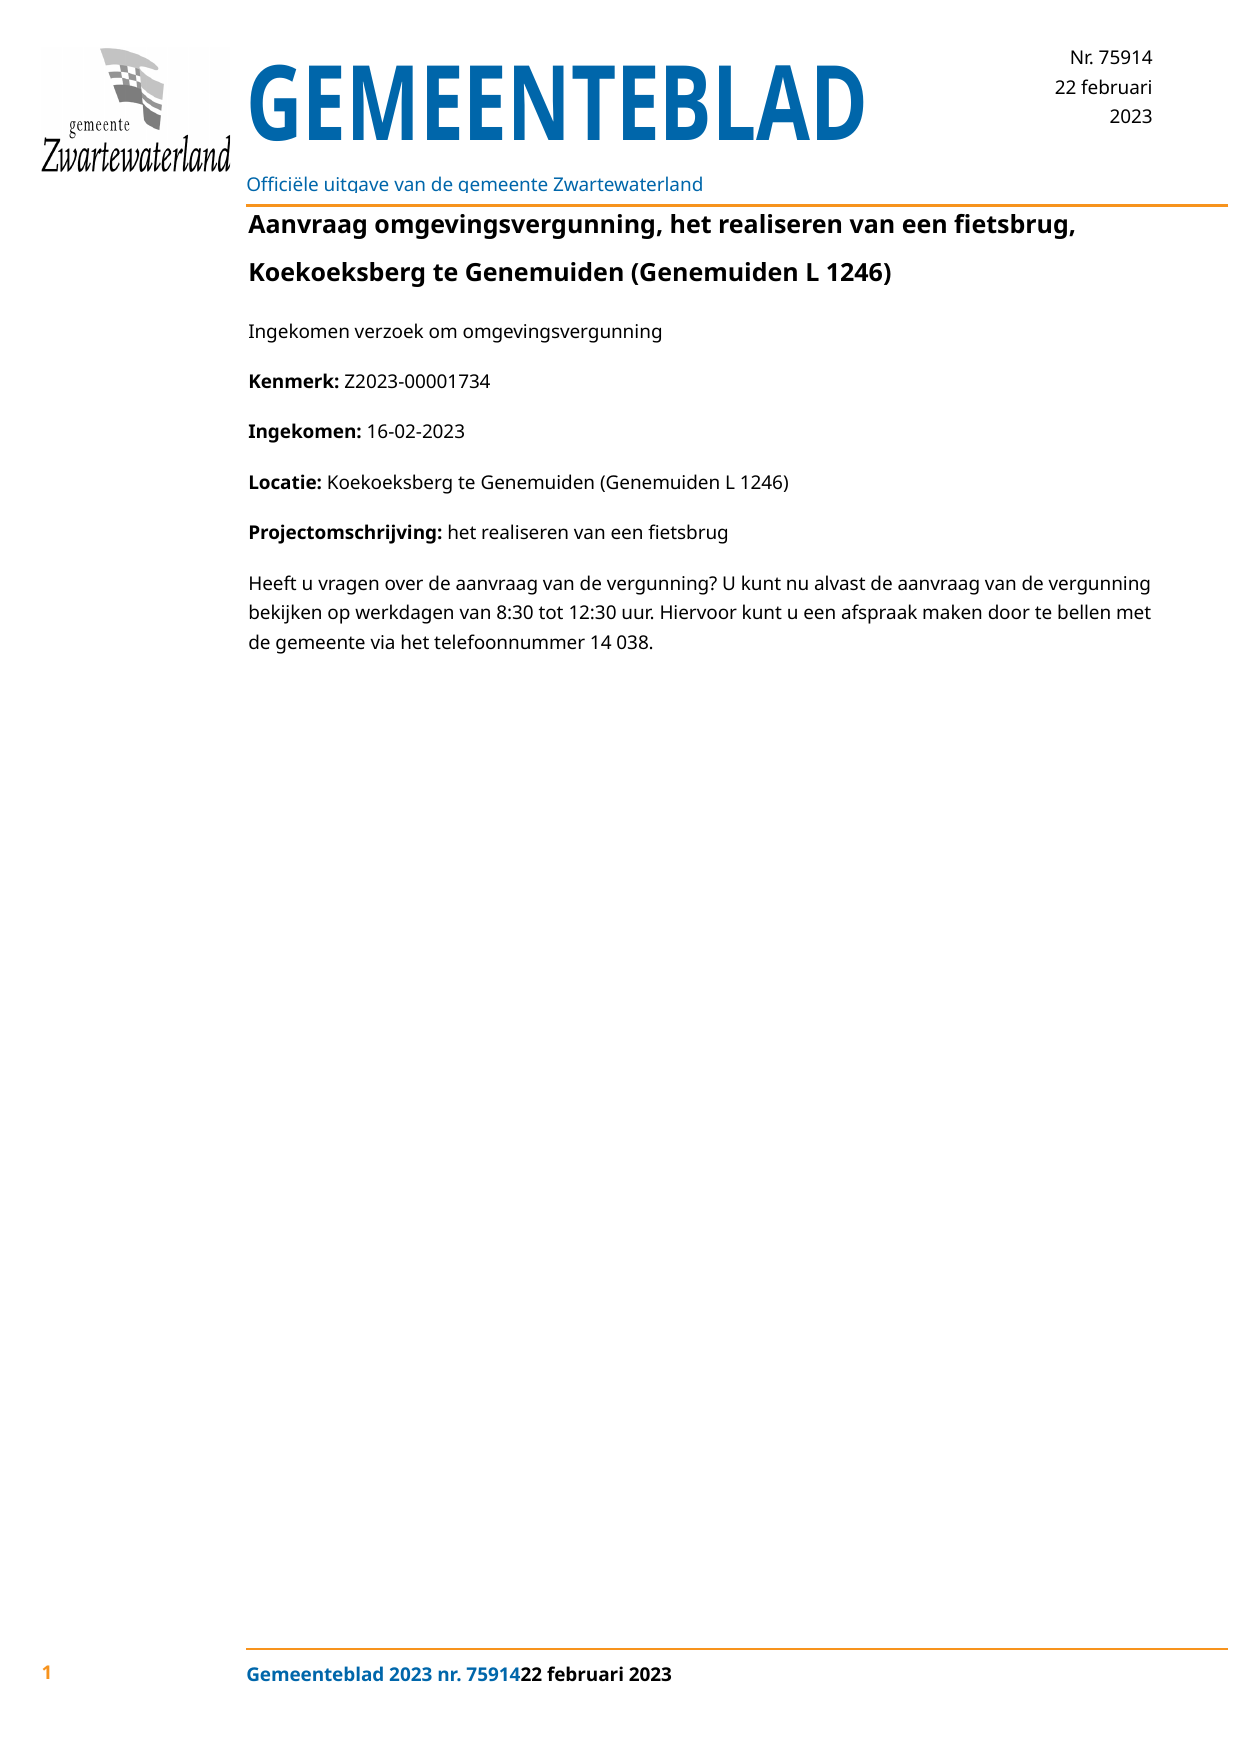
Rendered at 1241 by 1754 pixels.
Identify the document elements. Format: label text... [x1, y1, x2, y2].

text Ingekomen: 16-02-2023 [248, 419, 1152, 444]
text Projectomschrijving: het realiseren van een fietsbrug [248, 519, 1152, 545]
text Kenmerk: Z2023-00001734 [248, 368, 1152, 394]
text Aanvraag omgevingsvergunning, het realiseren van een fietsbrug, Koekoeksberg te Genemuiden (Genemuiden L 1246) [248, 207, 1152, 288]
text Heeft u vragen over de aanvraag van de vergunning? U kunt nu alvast de aanvraag van de vergunning bekijken op werkdagen van 8:30 tot 12:30 uur. Hiervoor kunt u een afspraak maken door te bellen met de gemeente via het telefoonnummer 14 038. [248, 570, 1152, 655]
text Locatie: Koekoeksberg te Genemuiden (Genemuiden L 1246) [248, 469, 1152, 495]
text Ingekomen verzoek om omgevingsvergunning [248, 318, 1152, 344]
picture [41, 47, 231, 172]
